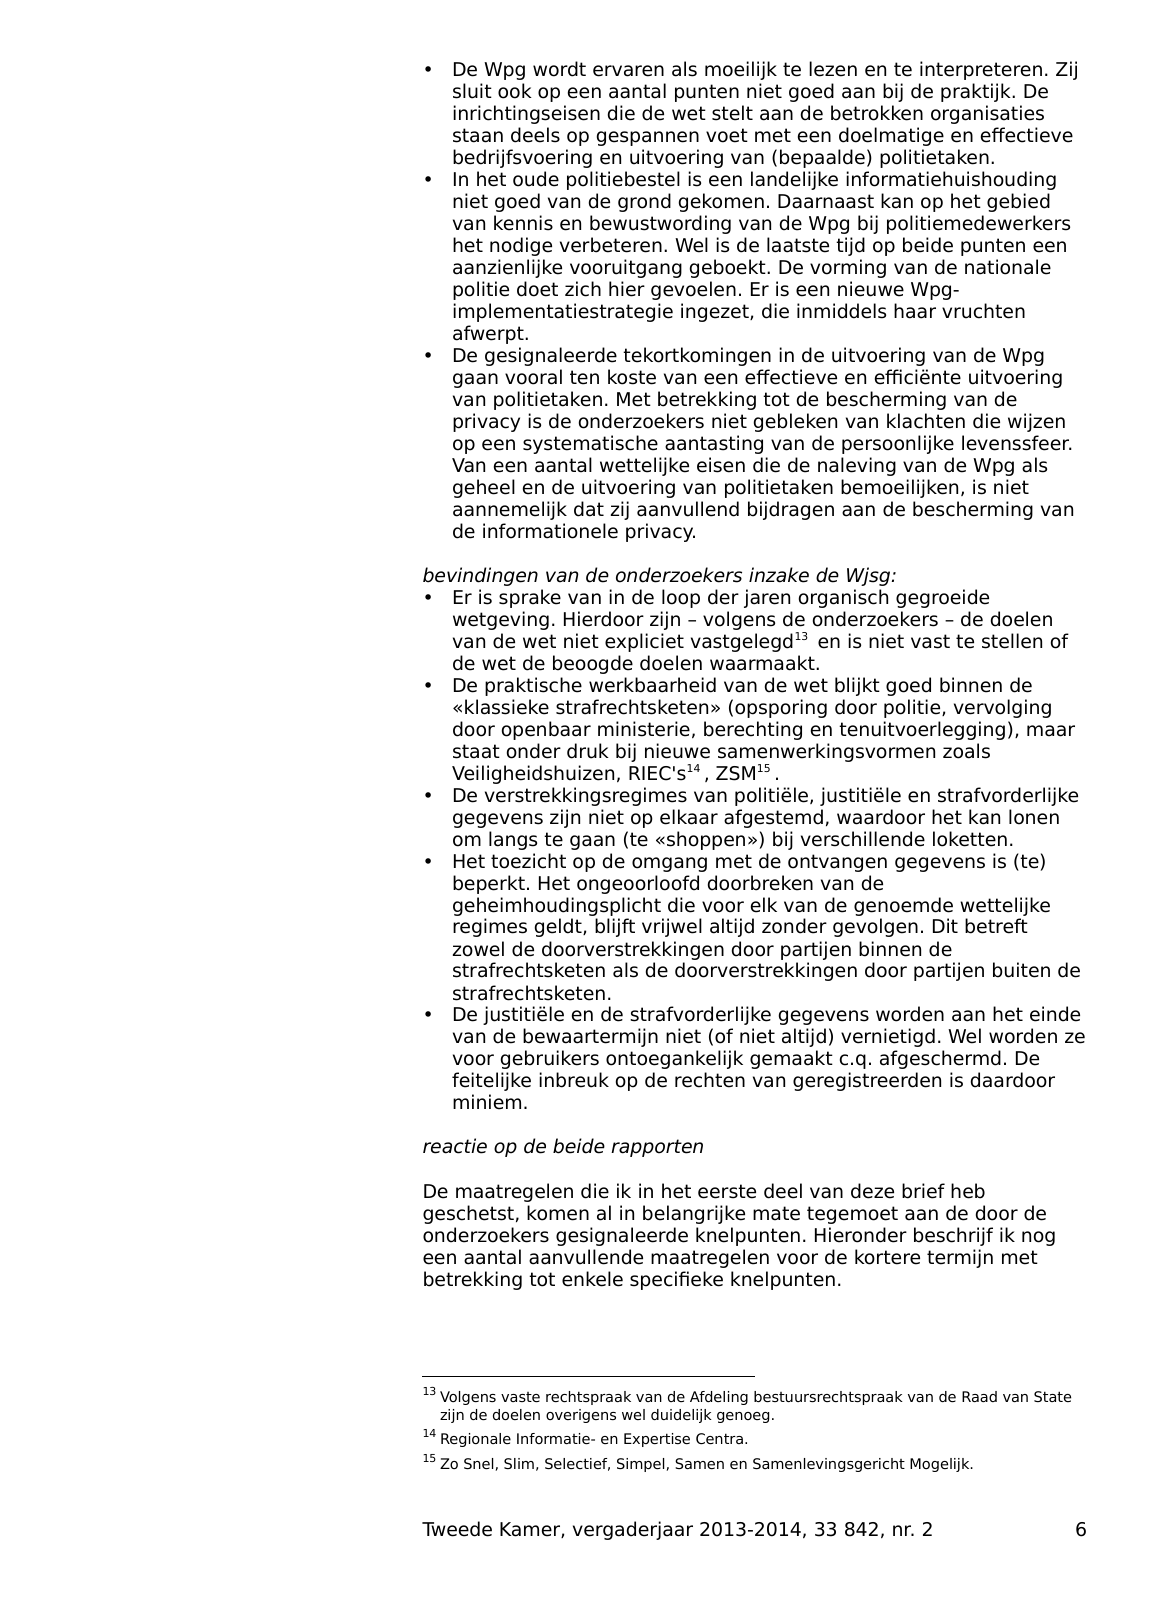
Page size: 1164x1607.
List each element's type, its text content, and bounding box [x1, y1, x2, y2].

text Regionale Informatie- en Expertise Centra. [422, 1427, 1087, 1449]
text Volgens vaste rechtspraak van de Afdeling bestuursrechtspraak van de Raad van State zijn de doelen overigens wel duidelijk genoeg. [422, 1385, 1087, 1424]
text • De verstrekkingsregimes van politiële, justitiële en strafvorderlijke gegevens zijn niet op elkaar afgestemd, waardoor het kan lonen om langs te gaan (te «shoppen») bij verschillende loketten. [422, 784, 1087, 851]
text Zo Snel, Slim, Selectief, Simpel, Samen en Samenlevingsgericht Mogelijk. [422, 1452, 1087, 1474]
subtitle reactie op de beide rapporten [422, 1136, 1087, 1158]
text • De praktische werkbaarheid van de wet blijkt goed binnen de «klassieke strafrechtsketen» (opsporing door politie, vervolging door openbaar ministerie, berechting en tenuitvoerlegging), maar staat onder druk bij nieuwe samenwerkingsvormen zoals Veiligheidshuizen, RIEC's, ZSM. [422, 675, 1087, 784]
text • Er is sprake van in de loop der jaren organisch gegroeide wetgeving. Hierdoor zijn – volgens de onderzoekers – de doelen van de wet niet expliciet vastgelegd en is niet vast te stellen of de wet de beoogde doelen waarmaakt. [422, 587, 1087, 675]
text • De Wpg wordt ervaren als moeilijk te lezen en te interpreteren. Zij sluit ook op een aantal punten niet goed aan bij de praktijk. De inrichtingseisen die de wet stelt aan de betrokken organisaties staan deels op gespannen voet met een doelmatige en effectieve bedrijfsvoering en uitvoering van (bepaalde) politietaken. [422, 59, 1087, 169]
text • De gesignaleerde tekortkomingen in de uitvoering van de Wpg gaan vooral ten koste van een effectieve en efficiënte uitvoering van politietaken. Met betrekking tot de bescherming van de privacy is de onderzoekers niet gebleken van klachten die wijzen op een systematische aantasting van de persoonlijke levenssfeer. Van een aantal wettelijke eisen die de naleving van de Wpg als geheel en de uitvoering van politietaken bemoeilijken, is niet aannemelijk dat zij aanvullend bijdragen aan de bescherming van de informationele privacy. [422, 345, 1087, 543]
text De maatregelen die ik in het eerste deel van deze brief heb geschetst, komen al in belangrijke mate tegemoet aan de door de onderzoekers gesignaleerde knelpunten. Hieronder beschrijf ik nog een aantal aanvullende maatregelen voor de kortere termijn met betrekking tot enkele specifieke knelpunten. [422, 1181, 1087, 1291]
text • De justitiële en de strafvorderlijke gegevens worden aan het einde van de bewaartermijn niet (of niet altijd) vernietigd. Wel worden ze voor gebruikers ontoegankelijk gemaakt c.q. afgeschermd. De feitelijke inbreuk op de rechten van geregistreerden is daardoor miniem. [422, 1004, 1087, 1114]
text • Het toezicht op de omgang met de ontvangen gegevens is (te) beperkt. Het ongeoorloofd doorbreken van de geheimhoudingsplicht die voor elk van de genoemde wettelijke regimes geldt, blijft vrijwel altijd zonder gevolgen. Dit betreft zowel de doorverstrekkingen door partijen binnen de strafrechtsketen als de doorverstrekkingen door partijen buiten de strafrechtsketen. [422, 851, 1087, 1004]
text bevindingen van de onderzoekers inzake de Wjsg: [422, 565, 1087, 587]
text • In het oude politiebestel is een landelijke informatiehuishouding niet goed van de grond gekomen. Daarnaast kan op het gebied van kennis en bewustwording van de Wpg bij politiemedewerkers het nodige verbeteren. Wel is de laatste tijd op beide punten een aanzienlijke vooruitgang geboekt. De vorming van de nationale politie doet zich hier gevoelen. Er is een nieuwe Wpg-implementatiestrategie ingezet, die inmiddels haar vruchten afwerpt. [422, 169, 1087, 345]
